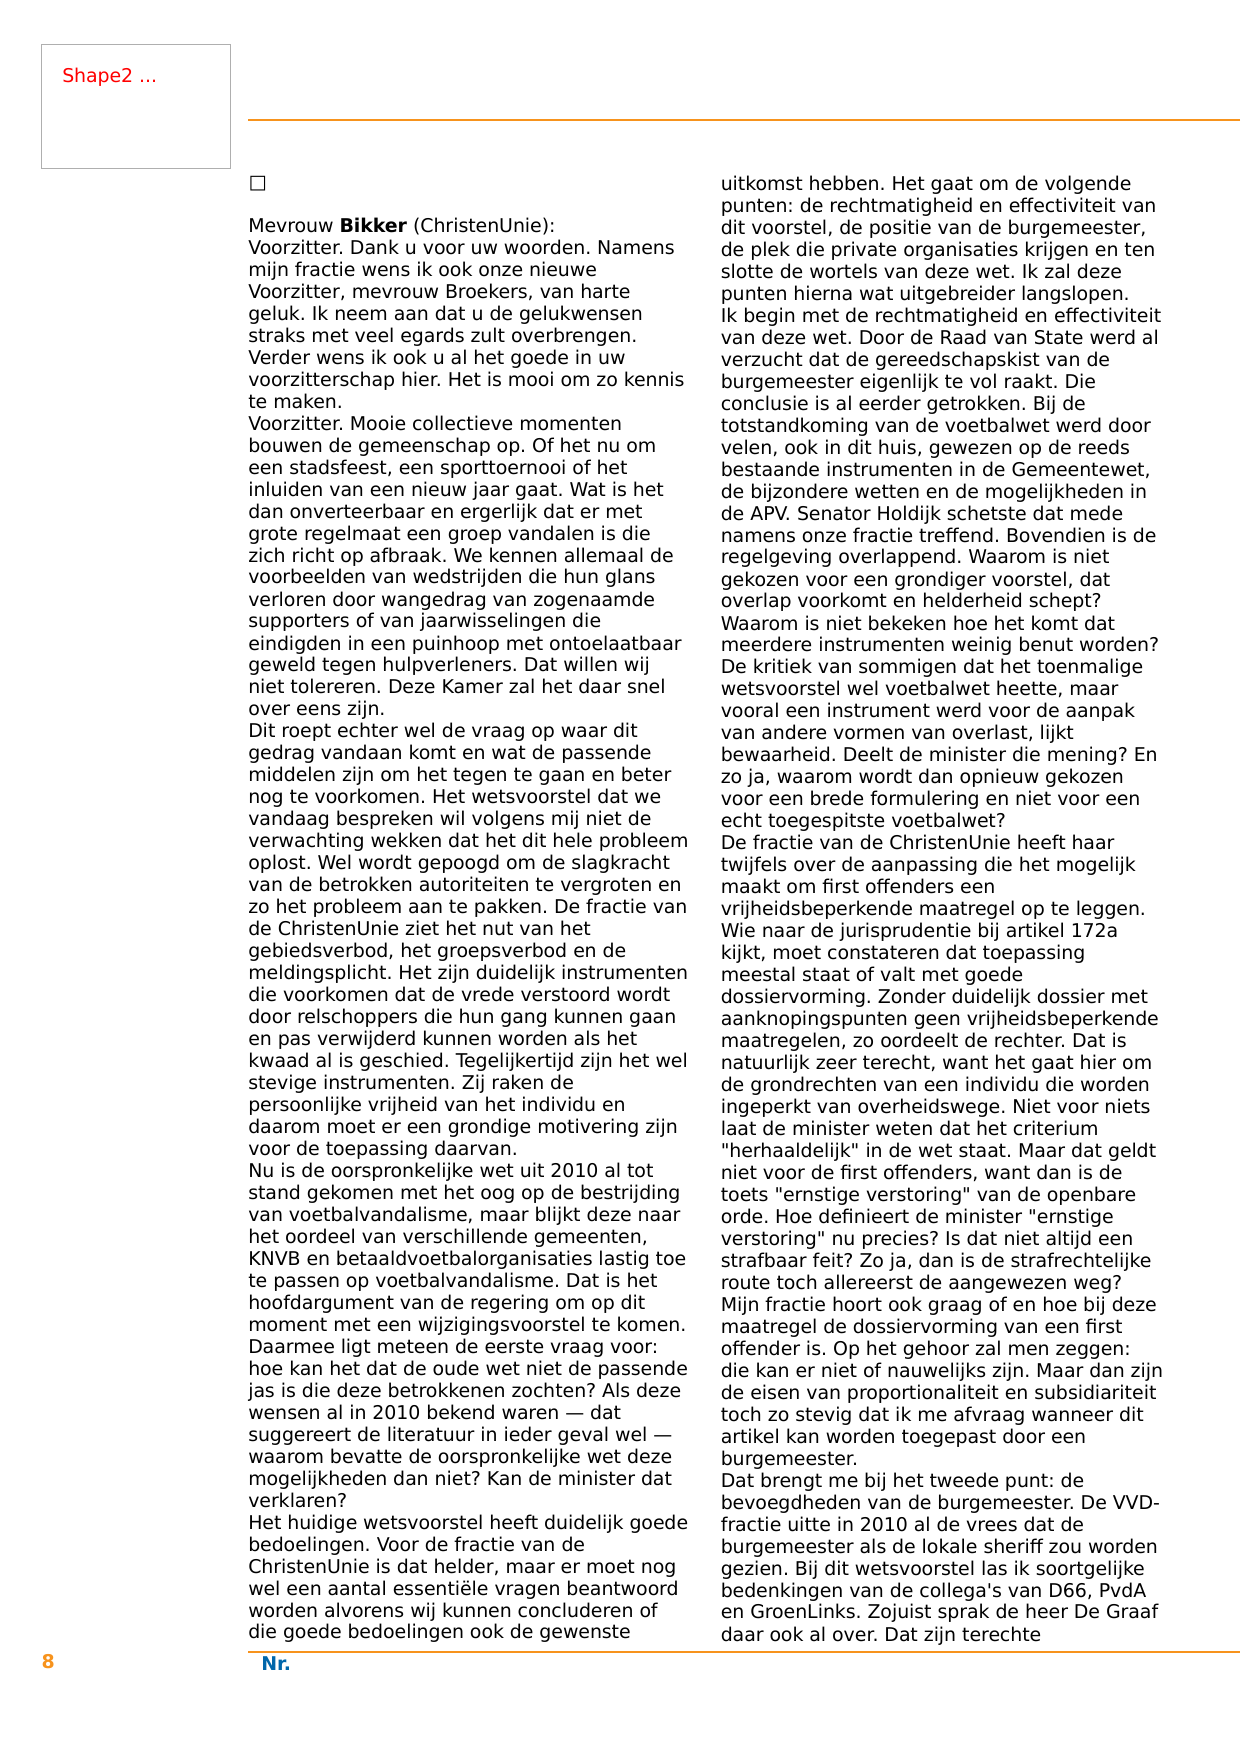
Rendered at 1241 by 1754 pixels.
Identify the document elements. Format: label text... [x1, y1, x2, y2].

text Voorzitter. Dank u voor uw woorden. Namens mijn fractie wens ik ook onze nieuwe Voorzitter, mevrouw Broekers, van harte geluk. Ik neem aan dat u de gelukwensen straks met veel egards zult overbrengen. Verder wens ik ook u al het goede in uw voorzitterschap hier. Het is mooi om zo kennis te maken. [248, 237, 691, 413]
text Dit roept echter wel de vraag op waar dit gedrag vandaan komt en wat de passende middelen zijn om het tegen te gaan en beter nog te voorkomen. Het wetsvoorstel dat we vandaag bespreken wil volgens mij niet de verwachting wekken dat het dit hele probleem oplost. Wel wordt gepoogd om de slagkracht van de betrokken autoriteiten te vergroten en zo het probleem aan te pakken. De fractie van de ChristenUnie ziet het nut van het gebiedsverbod, het groepsverbod en de meldingsplicht. Het zijn duidelijk instrumenten die voorkomen dat de vrede verstoord wordt door relschoppers die hun gang kunnen gaan en pas verwijderd kunnen worden als het kwaad al is geschied. Tegelijkertijd zijn het wel stevige instrumenten. Zij raken de persoonlijke vrijheid van het individu en daarom moet er een grondige motivering zijn voor de toepassing daarvan. [248, 720, 691, 1160]
text Het huidige wetsvoorstel heeft duidelijk goede bedoelingen. Voor de fractie van de ChristenUnie is dat helder, maar er moet nog wel een aantal essentiële vragen beantwoord worden alvorens wij kunnen concluderen of die goede bedoelingen ook de gewenste [248, 1512, 691, 1643]
text De fractie van de ChristenUnie heeft haar twijfels over de aanpassing die het mogelijk maakt om first offenders een vrijheidsbeperkende maatregel op te leggen. Wie naar de jurisprudentie bij artikel 172a kijkt, moet constateren dat toepassing meestal staat of valt met goede dossiervorming. Zonder duidelijk dossier met aanknopingspunten geen vrijheidsbeperkende maatregelen, zo oordeelt de rechter. Dat is natuurlijk zeer terecht, want het gaat hier om de grondrechten van een individu die worden ingeperkt van overheidswege. Niet voor niets laat de minister weten dat het criterium "herhaaldelijk" in de wet staat. Maar dat geldt niet voor de first offenders, want dan is de toets "ernstige verstoring" van de openbare orde. Hoe definieert de minister "ernstige verstoring" nu precies? Is dat niet altijd een strafbaar feit? Zo ja, dan is de strafrechtelijke route toch allereerst de aangewezen weg? Mijn fractie hoort ook graag of en hoe bij deze maatregel de dossiervorming van een first offender is. Op het gehoor zal men zeggen: die kan er niet of nauwelijks zijn. Maar dan zijn de eisen van proportionaliteit en subsidiariteit toch zo stevig dat ik me afvraag wanneer dit artikel kan worden toegepast door een burgemeester. [721, 832, 1163, 1469]
text Voorzitter. Mooie collectieve momenten bouwen de gemeenschap op. Of het nu om een stadsfeest, een sporttoernooi of het inluiden van een nieuw jaar gaat. Wat is het dan onverteerbaar en ergerlijk dat er met grote regelmaat een groep vandalen is die zich richt op afbraak. We kennen allemaal de voorbeelden van wedstrijden die hun glans verloren door wangedrag van zogenaamde supporters of van jaarwisselingen die eindigden in een puinhoop met ontoelaatbaar geweld tegen hulpverleners. Dat willen wij niet tolereren. Deze Kamer zal het daar snel over eens zijn. [248, 413, 691, 720]
text Nu is de oorspronkelijke wet uit 2010 al tot stand gekomen met het oog op de bestrijding van voetbalvandalisme, maar blijkt deze naar het oordeel van verschillende gemeenten, KNVB en betaaldvoetbalorganisaties lastig toe te passen op voetbalvandalisme. Dat is het hoofdargument van de regering om op dit moment met een wijzigingsvoorstel te komen. Daarmee ligt meteen de eerste vraag voor: hoe kan het dat de oude wet niet de passende jas is die deze betrokkenen zochten? Als deze wensen al in 2010 bekend waren — dat suggereert de literatuur in ieder geval wel — waarom bevatte de oorspronkelijke wet deze mogelijkheden dan niet? Kan de minister dat verklaren? [248, 1160, 691, 1512]
text ⬜ [248, 173, 691, 195]
text uitkomst hebben. Het gaat om de volgende punten: de rechtmatigheid en effectiviteit van dit voorstel, de positie van de burgemeester, de plek die private organisaties krijgen en ten slotte de wortels van deze wet. Ik zal deze punten hierna wat uitgebreider langslopen. [721, 173, 1163, 305]
text Mevrouw Bikker (ChristenUnie): [248, 215, 691, 237]
text Dat brengt me bij het tweede punt: de bevoegdheden van de burgemeester. De VVD-fractie uitte in 2010 al de vrees dat de burgemeester als de lokale sheriff zou worden gezien. Bij dit wetsvoorstel las ik soortgelijke bedenkingen van de collega's van D66, PvdA en GroenLinks. Zojuist sprak de heer De Graaf daar ook al over. Dat zijn terechte [721, 1469, 1163, 1645]
text Ik begin met de rechtmatigheid en effectiviteit van deze wet. Door de Raad van State werd al verzucht dat de gereedschapskist van de burgemeester eigenlijk te vol raakt. Die conclusie is al eerder getrokken. Bij de totstandkoming van de voetbalwet werd door velen, ook in dit huis, gewezen op de reeds bestaande instrumenten in de Gemeentewet, de bijzondere wetten en de mogelijkheden in de APV. Senator Holdijk schetste dat mede namens onze fractie treffend. Bovendien is de regelgeving overlappend. Waarom is niet gekozen voor een grondiger voorstel, dat overlap voorkomt en helderheid schept? Waarom is niet bekeken hoe het komt dat meerdere instrumenten weinig benut worden? De kritiek van sommigen dat het toenmalige wetsvoorstel wel voetbalwet heette, maar vooral een instrument werd voor de aanpak van andere vormen van overlast, lijkt bewaarheid. Deelt de minister die mening? En zo ja, waarom wordt dan opnieuw gekozen voor een brede formulering en niet voor een echt toegespitste voetbalwet? [721, 305, 1163, 832]
